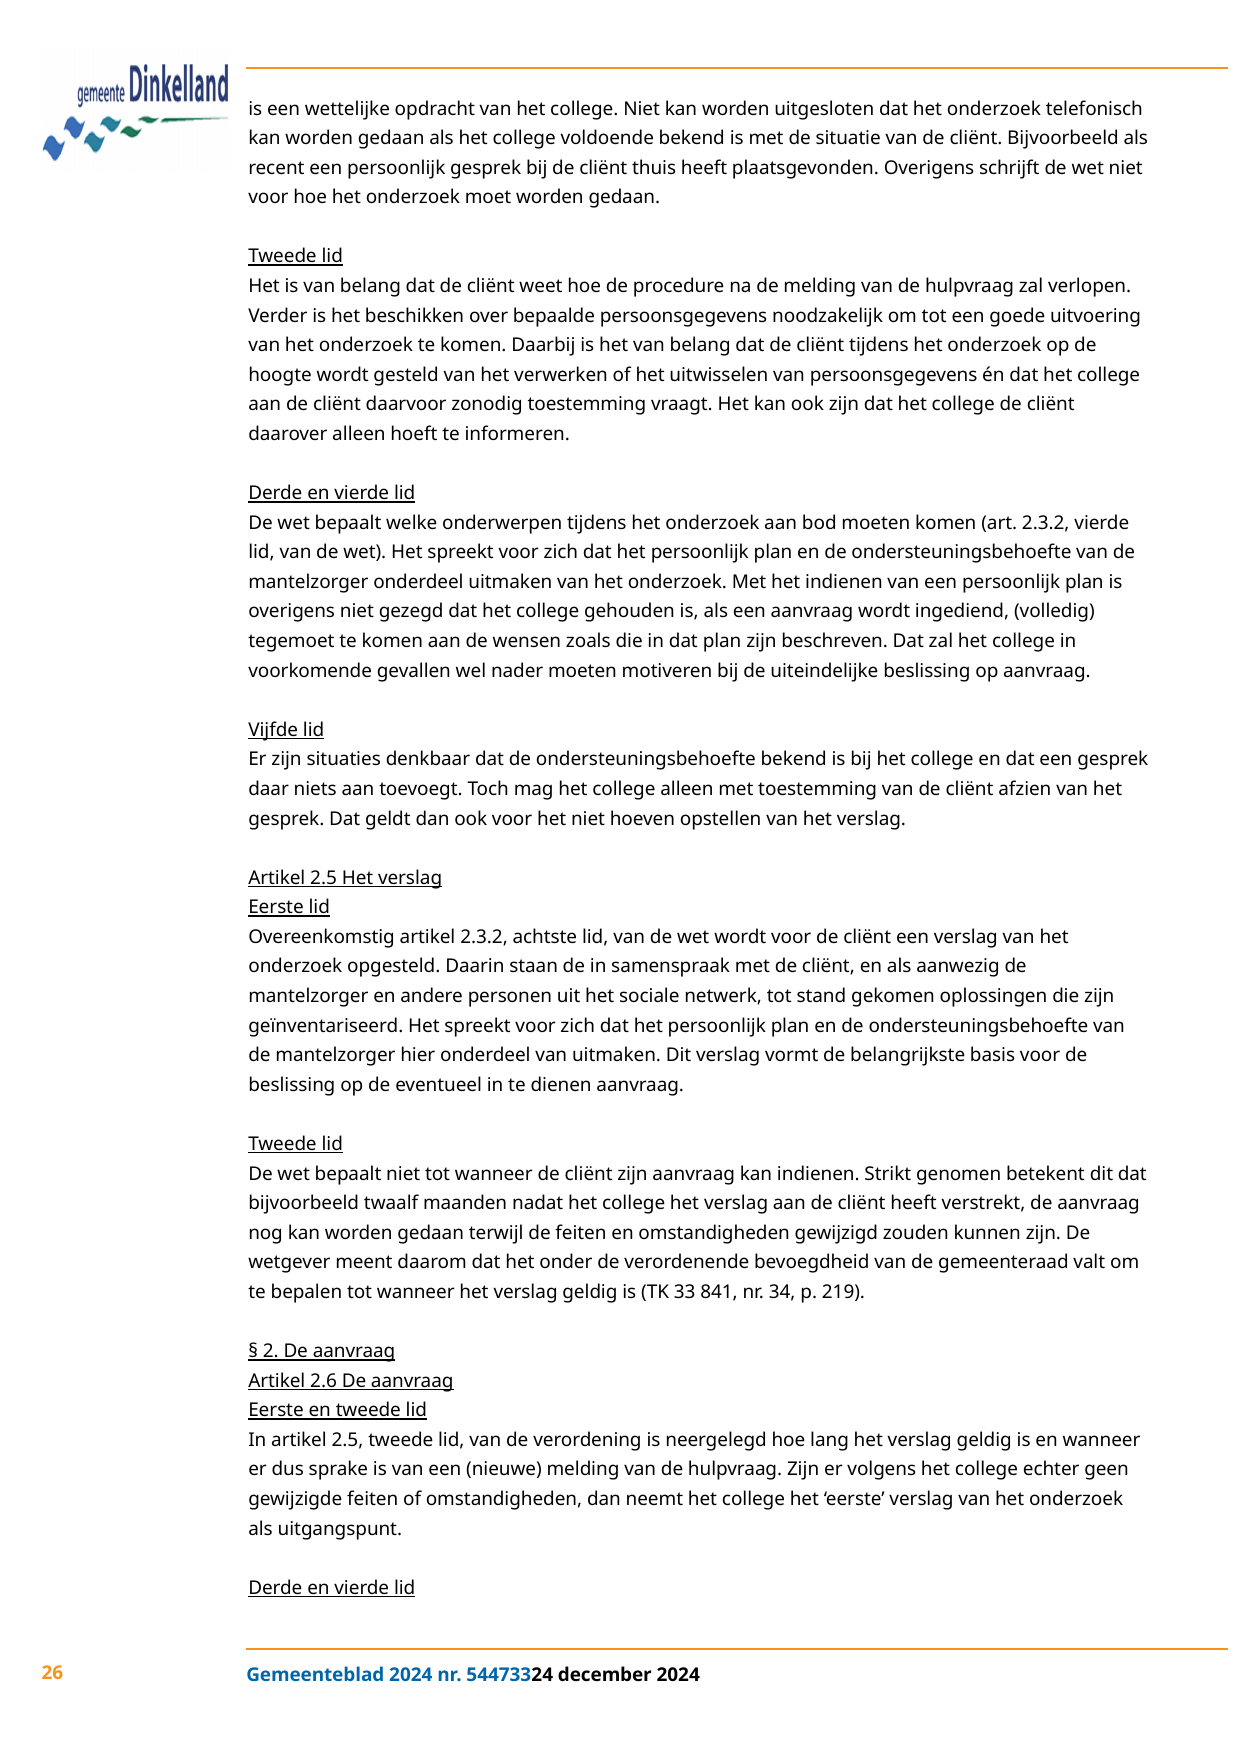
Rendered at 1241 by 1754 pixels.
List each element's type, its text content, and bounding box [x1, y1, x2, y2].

text Derde en vierde lid [248, 1574, 1152, 1600]
text Tweede lid [248, 1130, 1152, 1156]
text Eerste en tweede lid [248, 1396, 1152, 1422]
text Tweede lid [248, 243, 1152, 268]
text In artikel 2.5, tweede lid, van de verordening is neergelegd hoe lang het verslag geldig is en wanneer er dus sprake is van een (nieuwe) melding van de hulpvraag. Zijn er volgens het college echter geen gewijzigde feiten of omstandigheden, dan neemt het college het ‘eerste’ verslag van het onderzoek als uitgangspunt. [248, 1426, 1152, 1541]
text § 2. De aanvraag [248, 1337, 1152, 1363]
text Artikel 2.5 Het verslag [248, 864, 1152, 890]
text Er zijn situaties denkbaar dat de ondersteuningsbehoefte bekend is bij het college en dat een gesprek daar niets aan toevoegt. Toch mag het college alleen met toestemming van de cliënt afzien van het gesprek. Dat geldt dan ook voor het niet hoeven opstellen van het verslag. [248, 746, 1152, 831]
picture [41, 47, 231, 172]
text Eerste lid [248, 893, 1152, 919]
text Vijfde lid [248, 716, 1152, 742]
text Het is van belang dat de cliënt weet hoe de procedure na de melding van de hulpvraag zal verlopen. Verder is het beschikken over bepaalde persoonsgegevens noodzakelijk om tot een goede uitvoering van het onderzoek te komen. Daarbij is het van belang dat de cliënt tijdens het onderzoek op de hoogte wordt gesteld van het verwerken of het uitwisselen van persoonsgegevens én dat het college aan de cliënt daarvoor zonodig toestemming vraagt. Het kan ook zijn dat het college de cliënt daarover alleen hoeft te informeren. [248, 272, 1152, 446]
text De wet bepaalt welke onderwerpen tijdens het onderzoek aan bod moeten komen (art. 2.3.2, vierde lid, van de wet). Het spreekt voor zich dat het persoonlijk plan en de ondersteuningsbehoefte van de mantelzorger onderdeel uitmaken van het onderzoek. Met het indienen van een persoonlijk plan is overigens niet gezegd dat het college gehouden is, als een aanvraag wordt ingediend, (volledig) tegemoet te komen aan de wensen zoals die in dat plan zijn beschreven. Dat zal het college in voorkomende gevallen wel nader moeten motiveren bij de uiteindelijke beslissing op aanvraag. [248, 509, 1152, 683]
text Overeenkomstig artikel 2.3.2, achtste lid, van de wet wordt voor de cliënt een verslag van het onderzoek opgesteld. Daarin staan de in samenspraak met de cliënt, en als aanwezig de mantelzorger en andere personen uit het sociale netwerk, tot stand gekomen oplossingen die zijn geïnventariseerd. Het spreekt voor zich dat het persoonlijk plan en de ondersteuningsbehoefte van de mantelzorger hier onderdeel van uitmaken. Dit verslag vormt de belangrijkste basis voor de beslissing op de eventueel in te dienen aanvraag. [248, 923, 1152, 1097]
text is een wettelijke opdracht van het college. Niet kan worden uitgesloten dat het onderzoek telefonisch kan worden gedaan als het college voldoende bekend is met de situatie van de cliënt. Bijvoorbeeld als recent een persoonlijk gesprek bij de cliënt thuis heeft plaatsgevonden. Overigens schrijft de wet niet voor hoe het onderzoek moet worden gedaan. [248, 95, 1152, 209]
text Artikel 2.6 De aanvraag [248, 1367, 1152, 1393]
text De wet bepaalt niet tot wanneer de cliënt zijn aanvraag kan indienen. Strikt genomen betekent dit dat bijvoorbeeld twaalf maanden nadat het college het verslag aan de cliënt heeft verstrekt, de aanvraag nog kan worden gedaan terwijl de feiten en omstandigheden gewijzigd zouden kunnen zijn. De wetgever meent daarom dat het onder de verordenende bevoegdheid van de gemeenteraad valt om te bepalen tot wanneer het verslag geldig is (TK 33 841, nr. 34, p. 219). [248, 1160, 1152, 1304]
text Derde en vierde lid [248, 479, 1152, 505]
